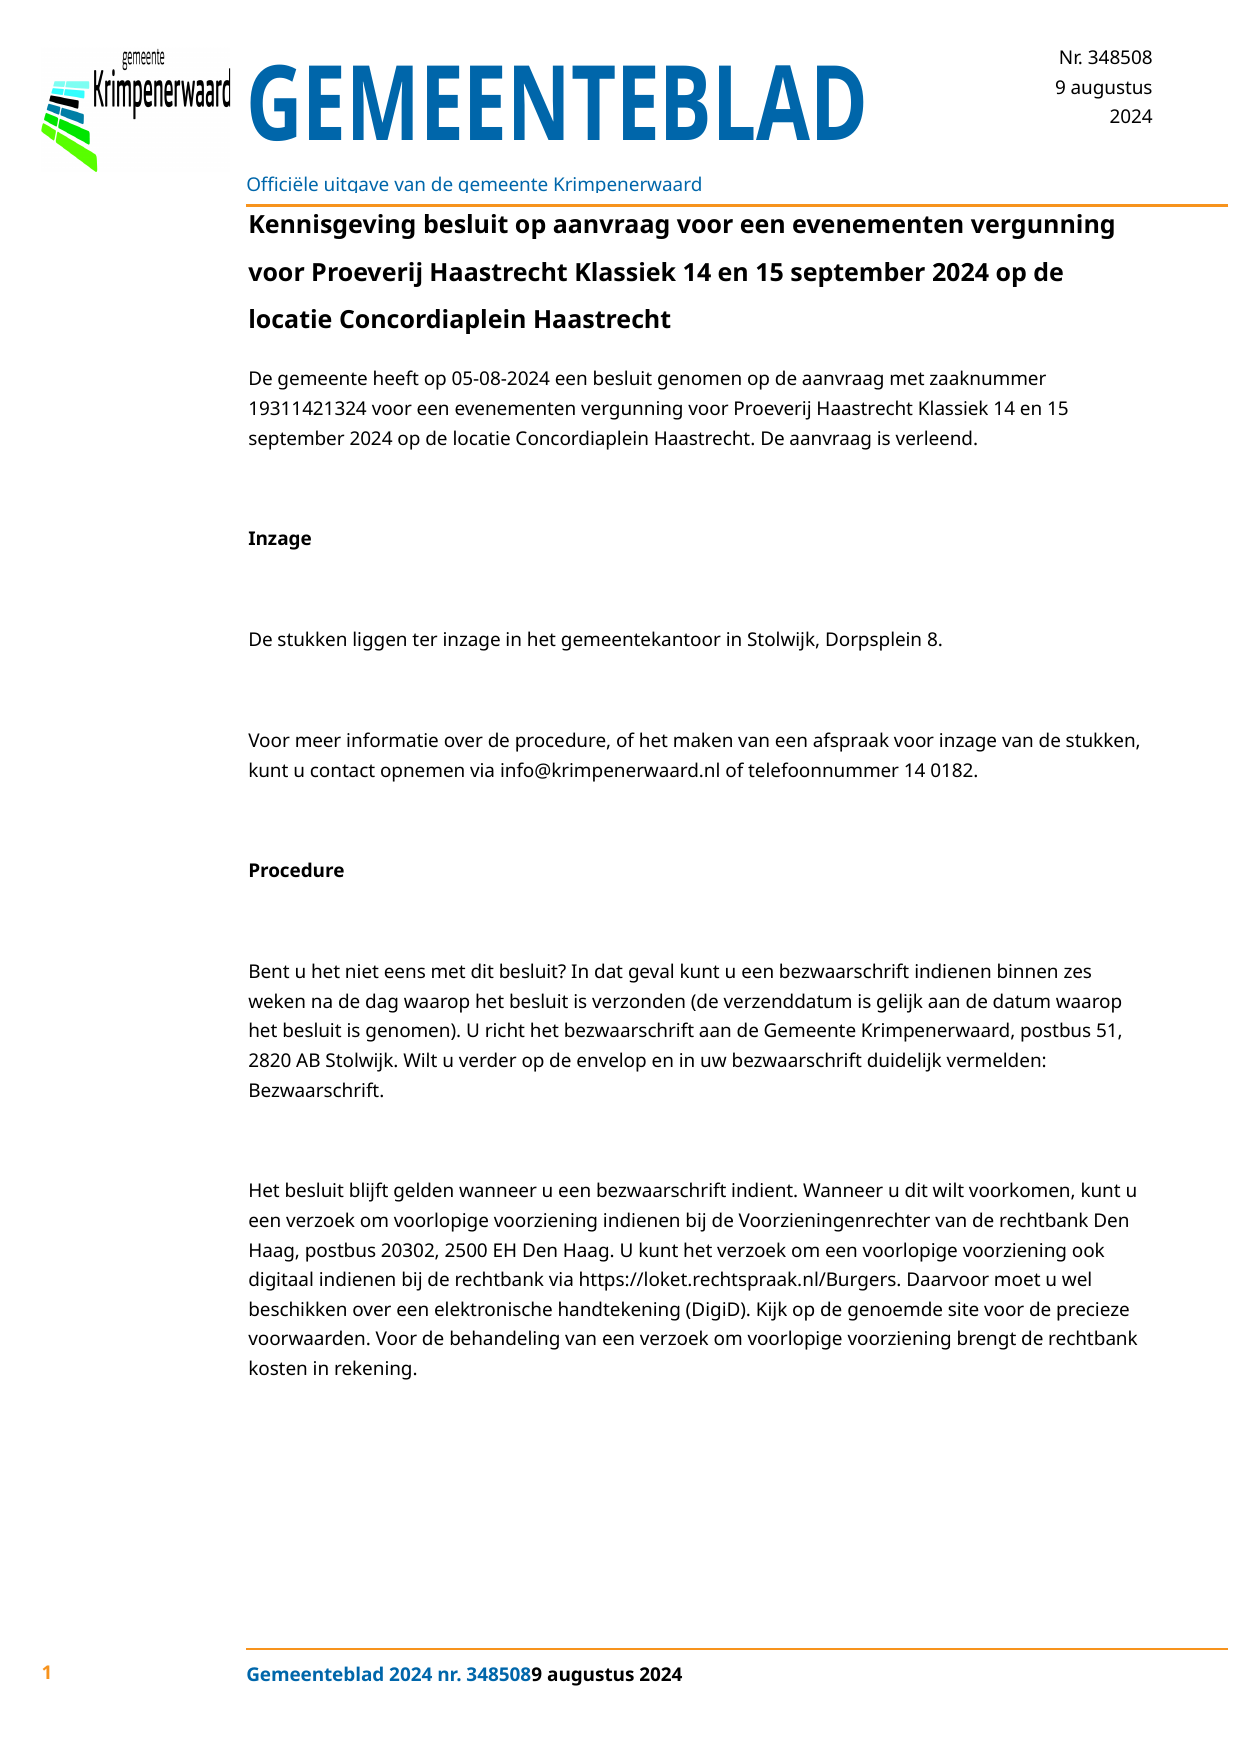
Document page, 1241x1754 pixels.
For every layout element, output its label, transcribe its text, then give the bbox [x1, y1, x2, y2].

text Voor meer informatie over de procedure, of het maken van een afspraak voor inzage van de stukken, kunt u contact opnemen via info@krimpenerwaard.nl of telefoonnummer 14 0182. [248, 727, 1152, 782]
text Procedure [248, 858, 1152, 883]
text De stukken liggen ter inzage in het gemeentekantoor in Stolwijk, Dorpsplein 8. [248, 626, 1152, 652]
picture [41, 47, 231, 172]
text Bent u het niet eens met dit besluit? In dat geval kunt u een bezwaarschrift indienen binnen zes weken na de dag waarop het besluit is verzonden (de verzenddatum is gelijk aan de datum waarop het besluit is genomen). U richt het bezwaarschrift aan de Gemeente Krimpenerwaard, postbus 51, 2820 AB Stolwijk. Wilt u verder op de envelop en in uw bezwaarschrift duidelijk vermelden: Bezwaarschrift. [248, 958, 1152, 1102]
text Het besluit blijft gelden wanneer u een bezwaarschrift indient. Wanneer u dit wilt voorkomen, kunt u een verzoek om voorlopige voorziening indienen bij de Voorzieningenrechter van de rechtbank Den Haag, postbus 20302, 2500 EH Den Haag. U kunt het verzoek om een voorlopige voorziening ook digitaal indienen bij de rechtbank via https://loket.rechtspraak.nl/Burgers. Daarvoor moet u wel beschikken over een elektronische handtekening (DigiD). Kijk op de genoemde site voor de precieze voorwaarden. Voor de behandeling van een verzoek om voorlopige voorziening brengt de rechtbank kosten in rekening. [248, 1178, 1152, 1381]
text De gemeente heeft op 05-08-2024 een besluit genomen op de aanvraag met zaaknummer 19311421324 voor een evenementen vergunning voor Proeverij Haastrecht Klassiek 14 en 15 september 2024 op de locatie Concordiaplein Haastrecht. De aanvraag is verleend. [248, 366, 1152, 450]
text Inzage [248, 526, 1152, 551]
text Kennisgeving besluit op aanvraag voor een evenementen vergunning voor Proeverij Haastrecht Klassiek 14 en 15 september 2024 op de locatie Concordiaplein Haastrecht [248, 207, 1152, 336]
